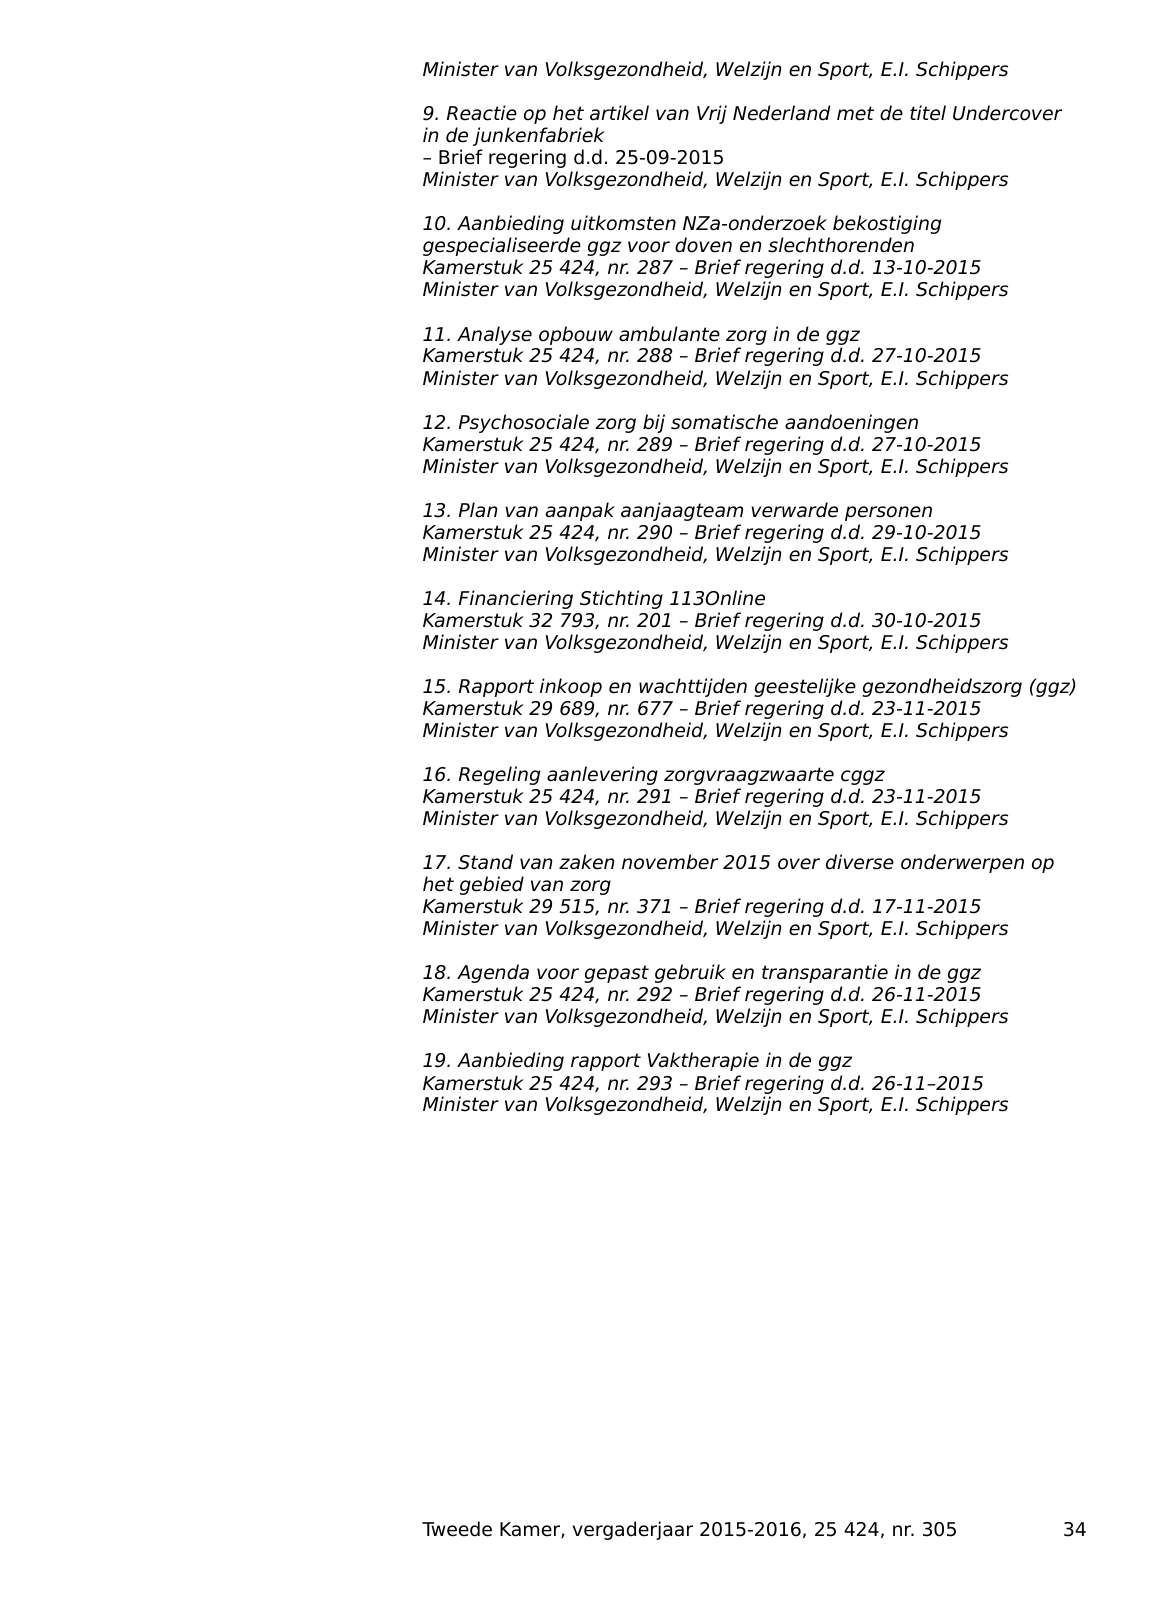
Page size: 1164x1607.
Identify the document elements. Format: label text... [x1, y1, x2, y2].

text Kamerstuk 25 424, nr. 293 – Brief regering d.d. 26-11–2015 [422, 1072, 1087, 1094]
text 15. Rapport inkoop en wachttijden geestelijke gezondheidszorg (ggz) [422, 676, 1087, 698]
text 14. Financiering Stichting 113Online [422, 588, 1087, 610]
text Minister van Volksgezondheid, Welzijn en Sport, E.I. Schippers [422, 169, 1087, 191]
text Minister van Volksgezondheid, Welzijn en Sport, E.I. Schippers [422, 720, 1087, 742]
text Minister van Volksgezondheid, Welzijn en Sport, E.I. Schippers [422, 456, 1087, 477]
text Kamerstuk 25 424, nr. 290 – Brief regering d.d. 29-10-2015 [422, 522, 1087, 544]
text 10. Aanbieding uitkomsten NZa-onderzoek bekostiging gespecialiseerde ggz voor doven en slechthorenden [422, 213, 1087, 257]
text – Brief regering d.d. 25-09-2015 [422, 147, 1087, 169]
text Kamerstuk 25 424, nr. 288 – Brief regering d.d. 27-10-2015 [422, 345, 1087, 367]
text Kamerstuk 25 424, nr. 287 – Brief regering d.d. 13-10-2015 [422, 257, 1087, 279]
text Kamerstuk 29 515, nr. 371 – Brief regering d.d. 17-11-2015 [422, 896, 1087, 918]
text Kamerstuk 25 424, nr. 292 – Brief regering d.d. 26-11-2015 [422, 984, 1087, 1006]
text Kamerstuk 25 424, nr. 291 – Brief regering d.d. 23-11-2015 [422, 786, 1087, 808]
text 13. Plan van aanpak aanjaagteam verwarde personen [422, 500, 1087, 522]
text Minister van Volksgezondheid, Welzijn en Sport, E.I. Schippers [422, 632, 1087, 654]
text Kamerstuk 29 689, nr. 677 – Brief regering d.d. 23-11-2015 [422, 698, 1087, 720]
text Minister van Volksgezondheid, Welzijn en Sport, E.I. Schippers [422, 544, 1087, 566]
text Minister van Volksgezondheid, Welzijn en Sport, E.I. Schippers [422, 59, 1087, 81]
text Minister van Volksgezondheid, Welzijn en Sport, E.I. Schippers [422, 918, 1087, 940]
text 12. Psychosociale zorg bij somatische aandoeningen [422, 412, 1087, 433]
text Kamerstuk 25 424, nr. 289 – Brief regering d.d. 27-10-2015 [422, 433, 1087, 456]
text Minister van Volksgezondheid, Welzijn en Sport, E.I. Schippers [422, 1006, 1087, 1028]
text Kamerstuk 32 793, nr. 201 – Brief regering d.d. 30-10-2015 [422, 610, 1087, 632]
text 11. Analyse opbouw ambulante zorg in de ggz [422, 323, 1087, 345]
text 16. Regeling aanlevering zorgvraagzwaarte cggz [422, 764, 1087, 786]
text 18. Agenda voor gepast gebruik en transparantie in de ggz [422, 962, 1087, 984]
text Minister van Volksgezondheid, Welzijn en Sport, E.I. Schippers [422, 1094, 1087, 1116]
text 19. Aanbieding rapport Vaktherapie in de ggz [422, 1050, 1087, 1072]
text Minister van Volksgezondheid, Welzijn en Sport, E.I. Schippers [422, 279, 1087, 301]
text 17. Stand van zaken november 2015 over diverse onderwerpen op het gebied van zorg [422, 852, 1087, 896]
text Minister van Volksgezondheid, Welzijn en Sport, E.I. Schippers [422, 367, 1087, 389]
text Minister van Volksgezondheid, Welzijn en Sport, E.I. Schippers [422, 808, 1087, 830]
text 9. Reactie op het artikel van Vrij Nederland met de titel Undercover in de junkenfabriek [422, 103, 1087, 147]
